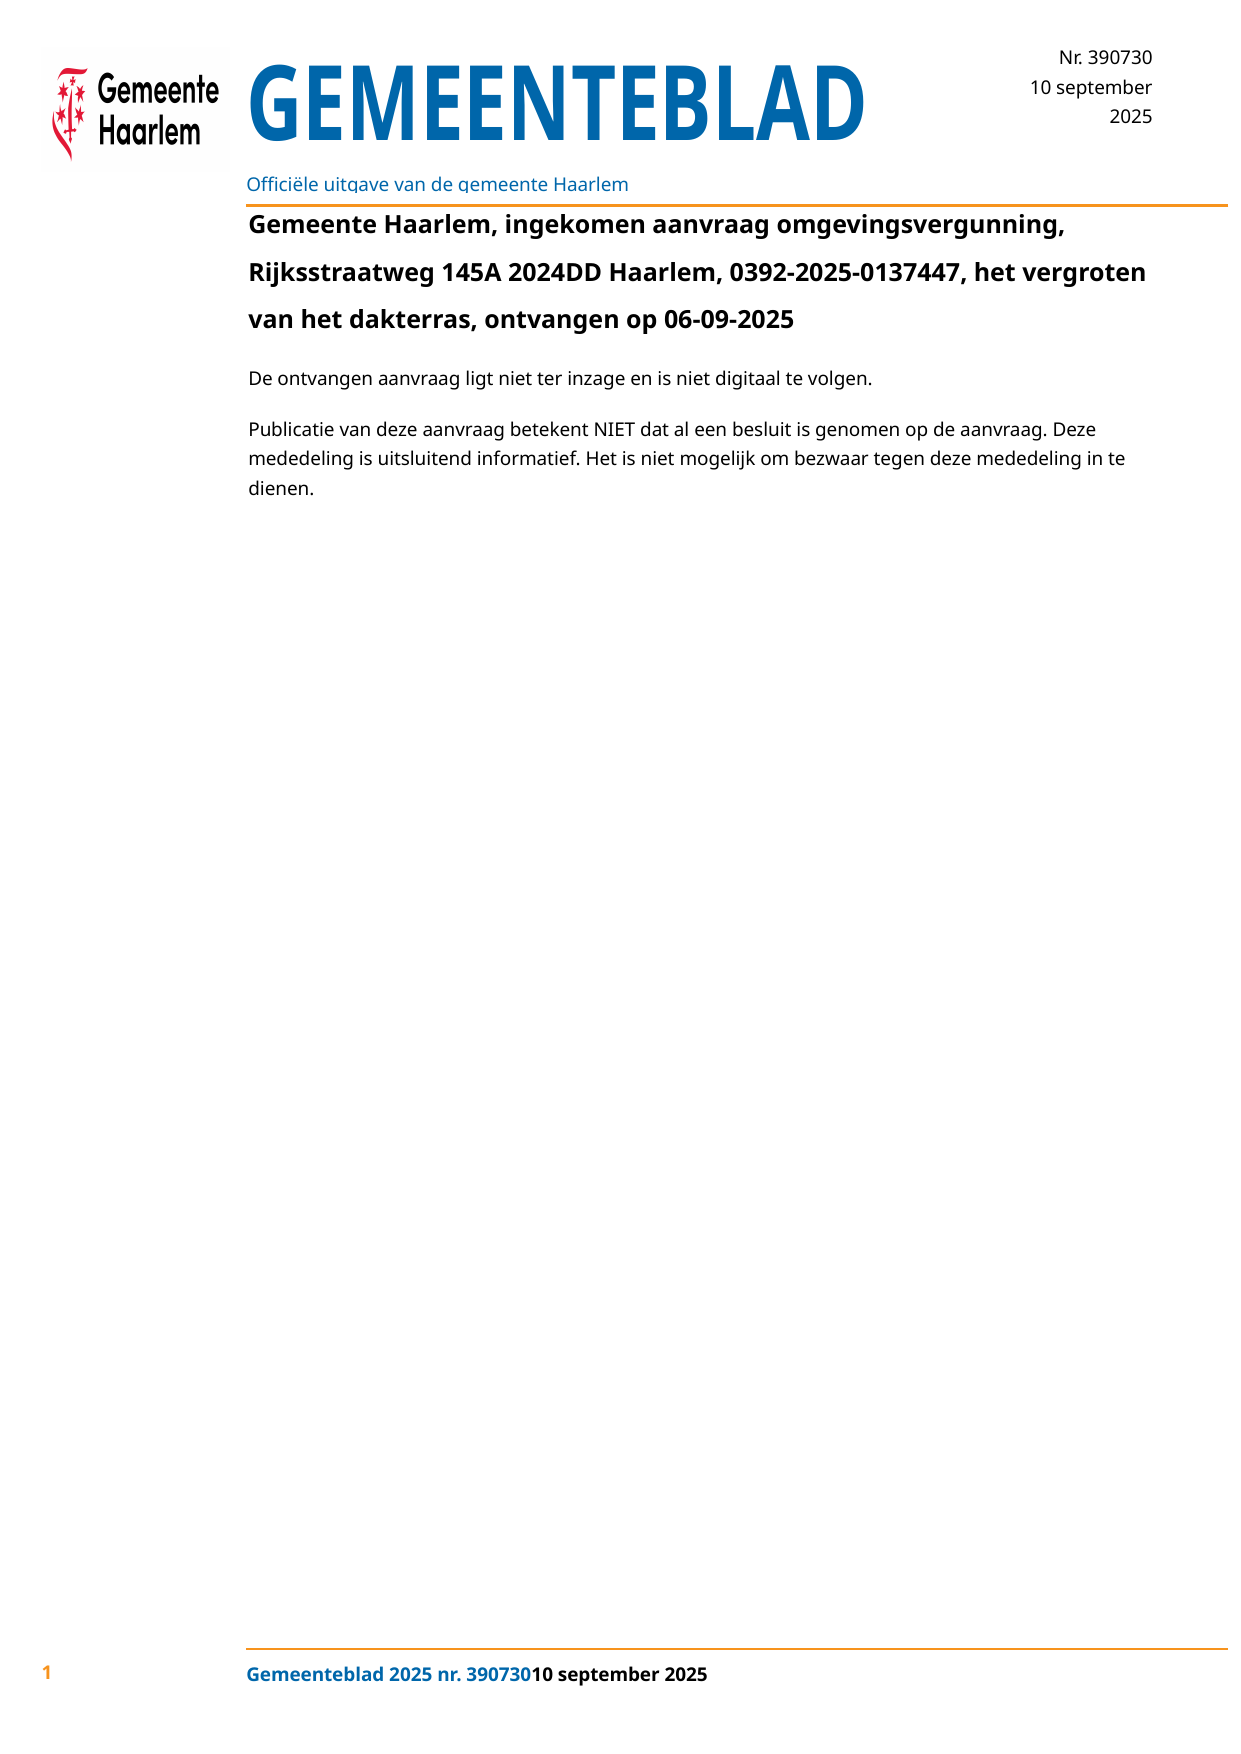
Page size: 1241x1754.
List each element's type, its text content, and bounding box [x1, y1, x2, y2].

picture [41, 47, 231, 172]
text De ontvangen aanvraag ligt niet ter inzage en is niet digitaal te volgen. [248, 366, 1152, 391]
text Publicatie van deze aanvraag betekent NIET dat al een besluit is genomen op de aanvraag. Deze mededeling is uitsluitend informatief. Het is niet mogelijk om bezwaar tegen deze mededeling in te dienen. [248, 416, 1152, 501]
text Gemeente Haarlem, ingekomen aanvraag omgevingsvergunning, Rijksstraatweg 145A 2024DD Haarlem, 0392-2025-0137447, het vergroten van het dakterras, ontvangen op 06-09-2025 [248, 207, 1152, 336]
